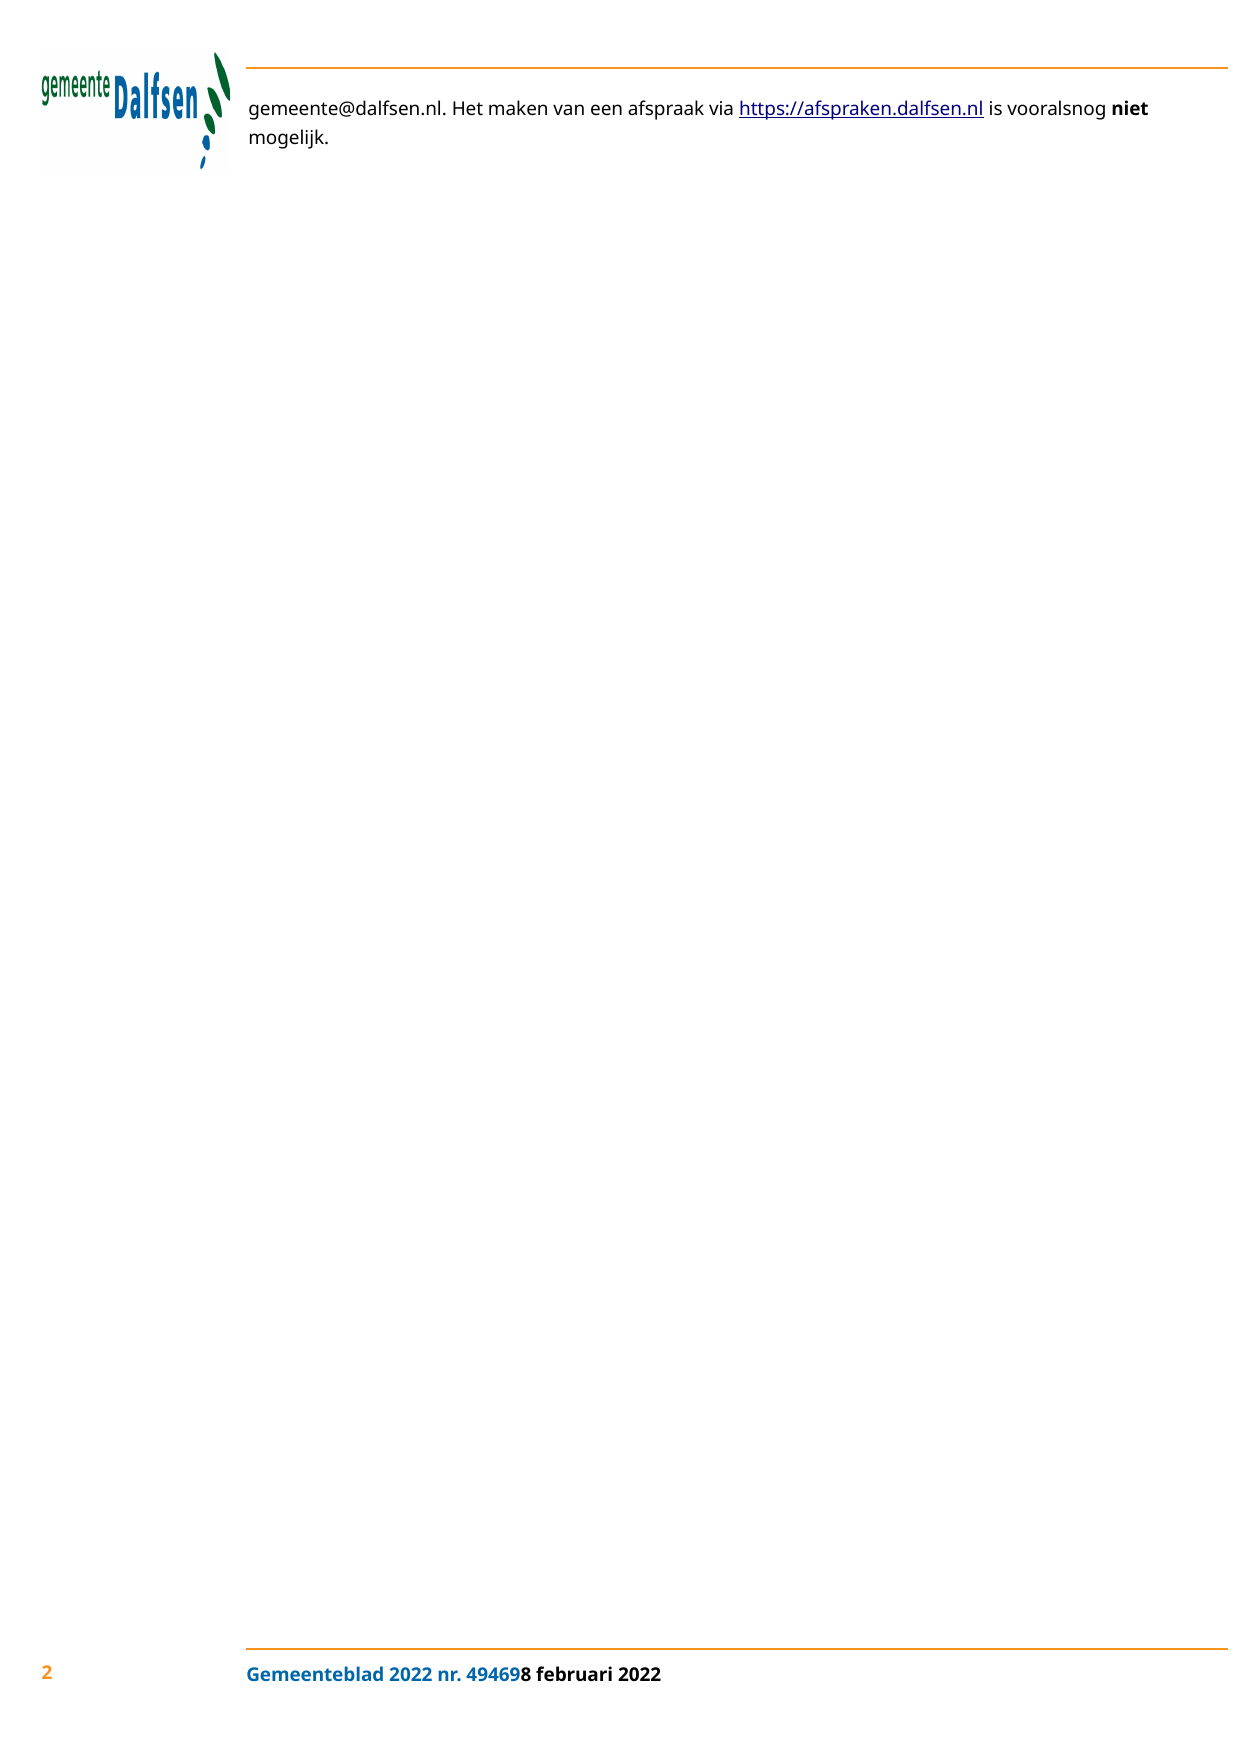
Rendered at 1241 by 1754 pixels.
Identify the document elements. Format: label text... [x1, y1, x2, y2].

text gemeente@dalfsen.nl. Het maken van een afspraak via https://afspraken.dalfsen.nl is vooralsnog niet mogelijk. [248, 95, 1152, 150]
picture [41, 47, 231, 172]
